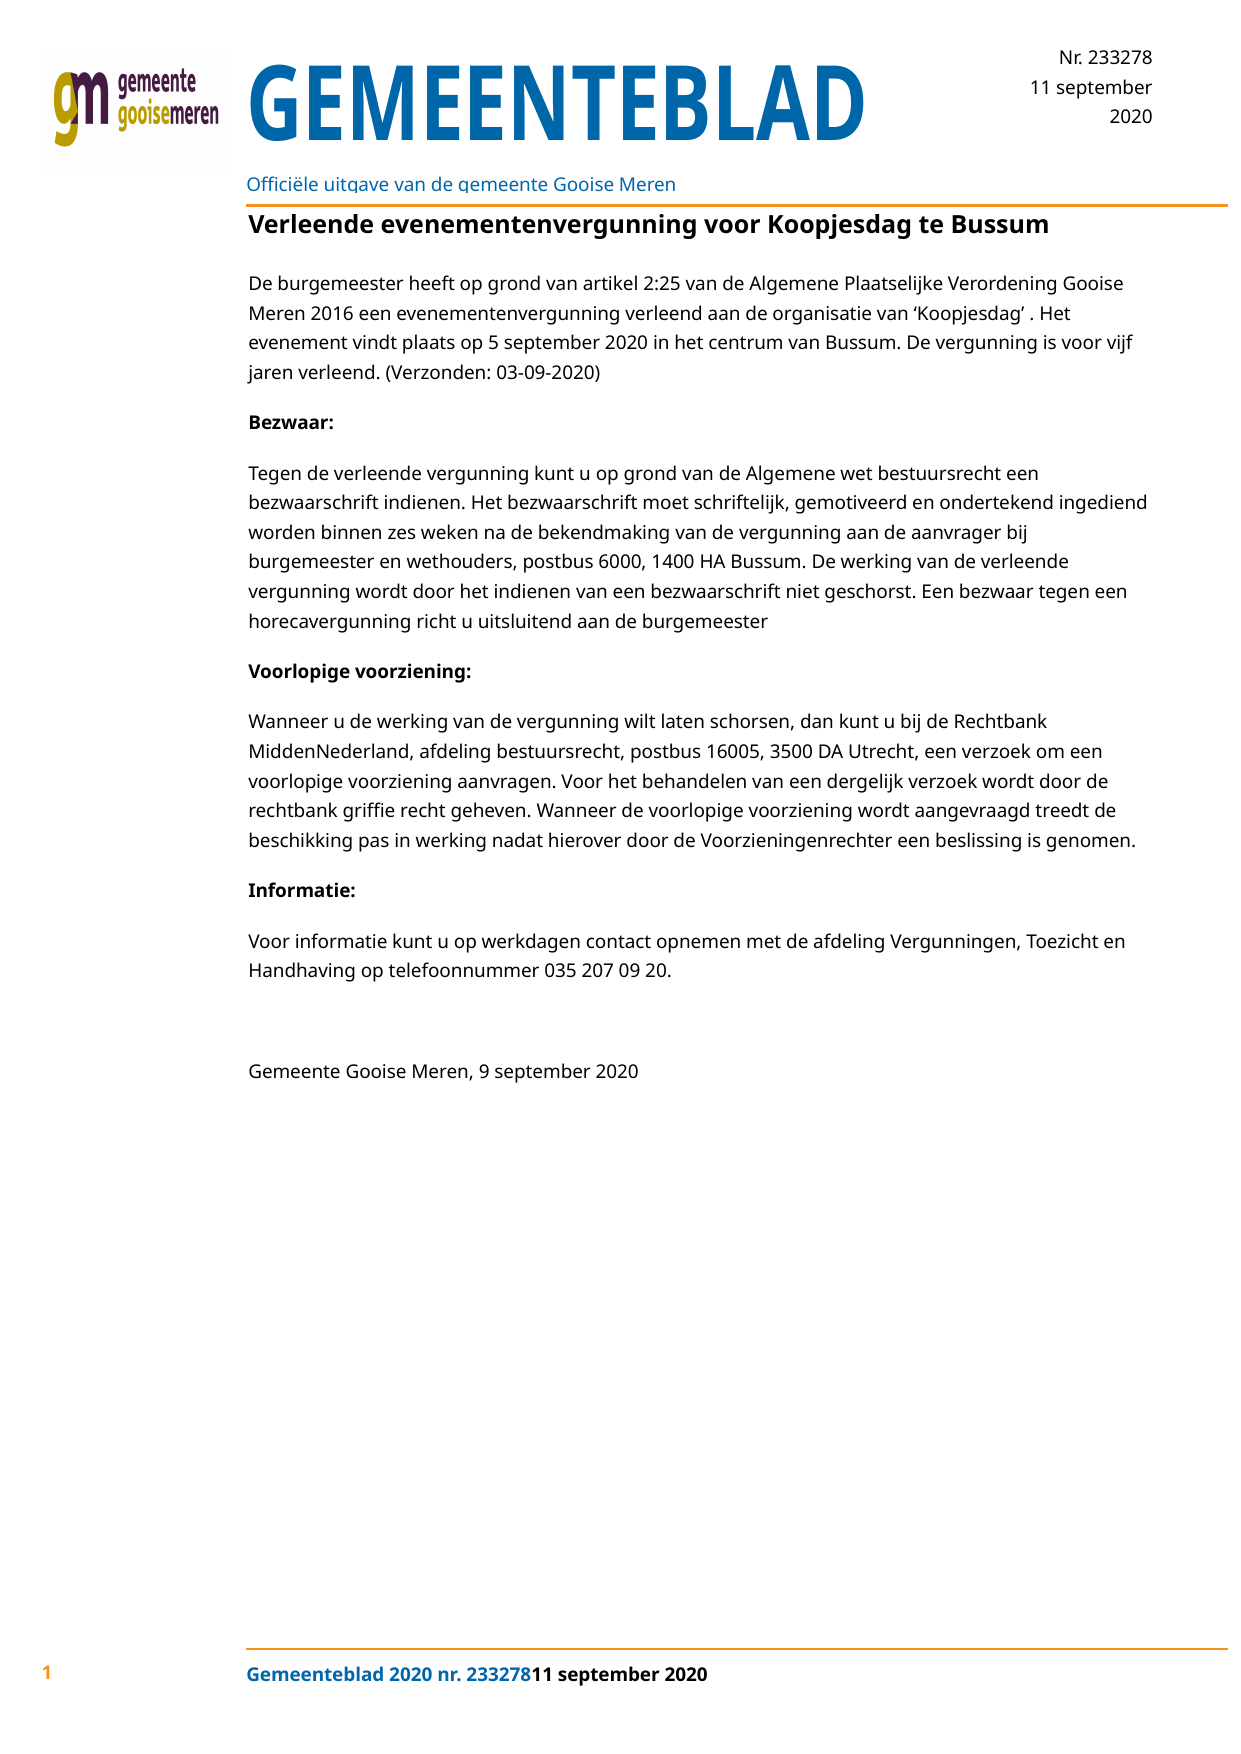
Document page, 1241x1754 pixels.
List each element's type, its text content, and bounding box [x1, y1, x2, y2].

text Voor informatie kunt u op werkdagen contact opnemen met de afdeling Vergunningen, Toezicht en Handhaving op telefoonnummer 035 207 09 20. [248, 928, 1152, 983]
text Bezwaar: [248, 409, 1152, 435]
text Voorlopige voorziening: [248, 658, 1152, 684]
text Verleende evenementenvergunning voor Koopjesdag te Bussum [248, 207, 1152, 241]
text Wanneer u de werking van de vergunning wilt laten schorsen, dan kunt u bij de Rechtbank MiddenNederland, afdeling bestuursrecht, postbus 16005, 3500 DA Utrecht, een verzoek om een voorlopige voorziening aanvragen. Voor het behandelen van een dergelijk verzoek wordt door de rechtbank griffie recht geheven. Wanneer de voorlopige voorziening wordt aangevraagd treedt de beschikking pas in werking nadat hierover door de Voorzieningenrechter een beslissing is genomen. [248, 709, 1152, 853]
text De burgemeester heeft op grond van artikel 2:25 van de Algemene Plaatselijke Verordening Gooise Meren 2016 een evenementenvergunning verleend aan de organisatie van ‘Koopjesdag’ . Het evenement vindt plaats op 5 september 2020 in het centrum van Bussum. De vergunning is voor vijf jaren verleend. (Verzonden: 03-09-2020) [248, 270, 1152, 385]
text Gemeente Gooise Meren, 9 september 2020 [248, 1058, 1152, 1084]
text Informatie: [248, 877, 1152, 903]
text Tegen de verleende vergunning kunt u op grond van de Algemene wet bestuursrecht een bezwaarschrift indienen. Het bezwaarschrift moet schriftelijk, gemotiveerd en ondertekend ingediend worden binnen zes weken na de bekendmaking van de vergunning aan de aanvrager bij burgemeester en wethouders, postbus 6000, 1400 HA Bussum. De werking van de verleende vergunning wordt door het indienen van een bezwaarschrift niet geschorst. Een bezwaar tegen een horecavergunning richt u uitsluitend aan de burgemeester [248, 460, 1152, 633]
picture [41, 47, 231, 172]
